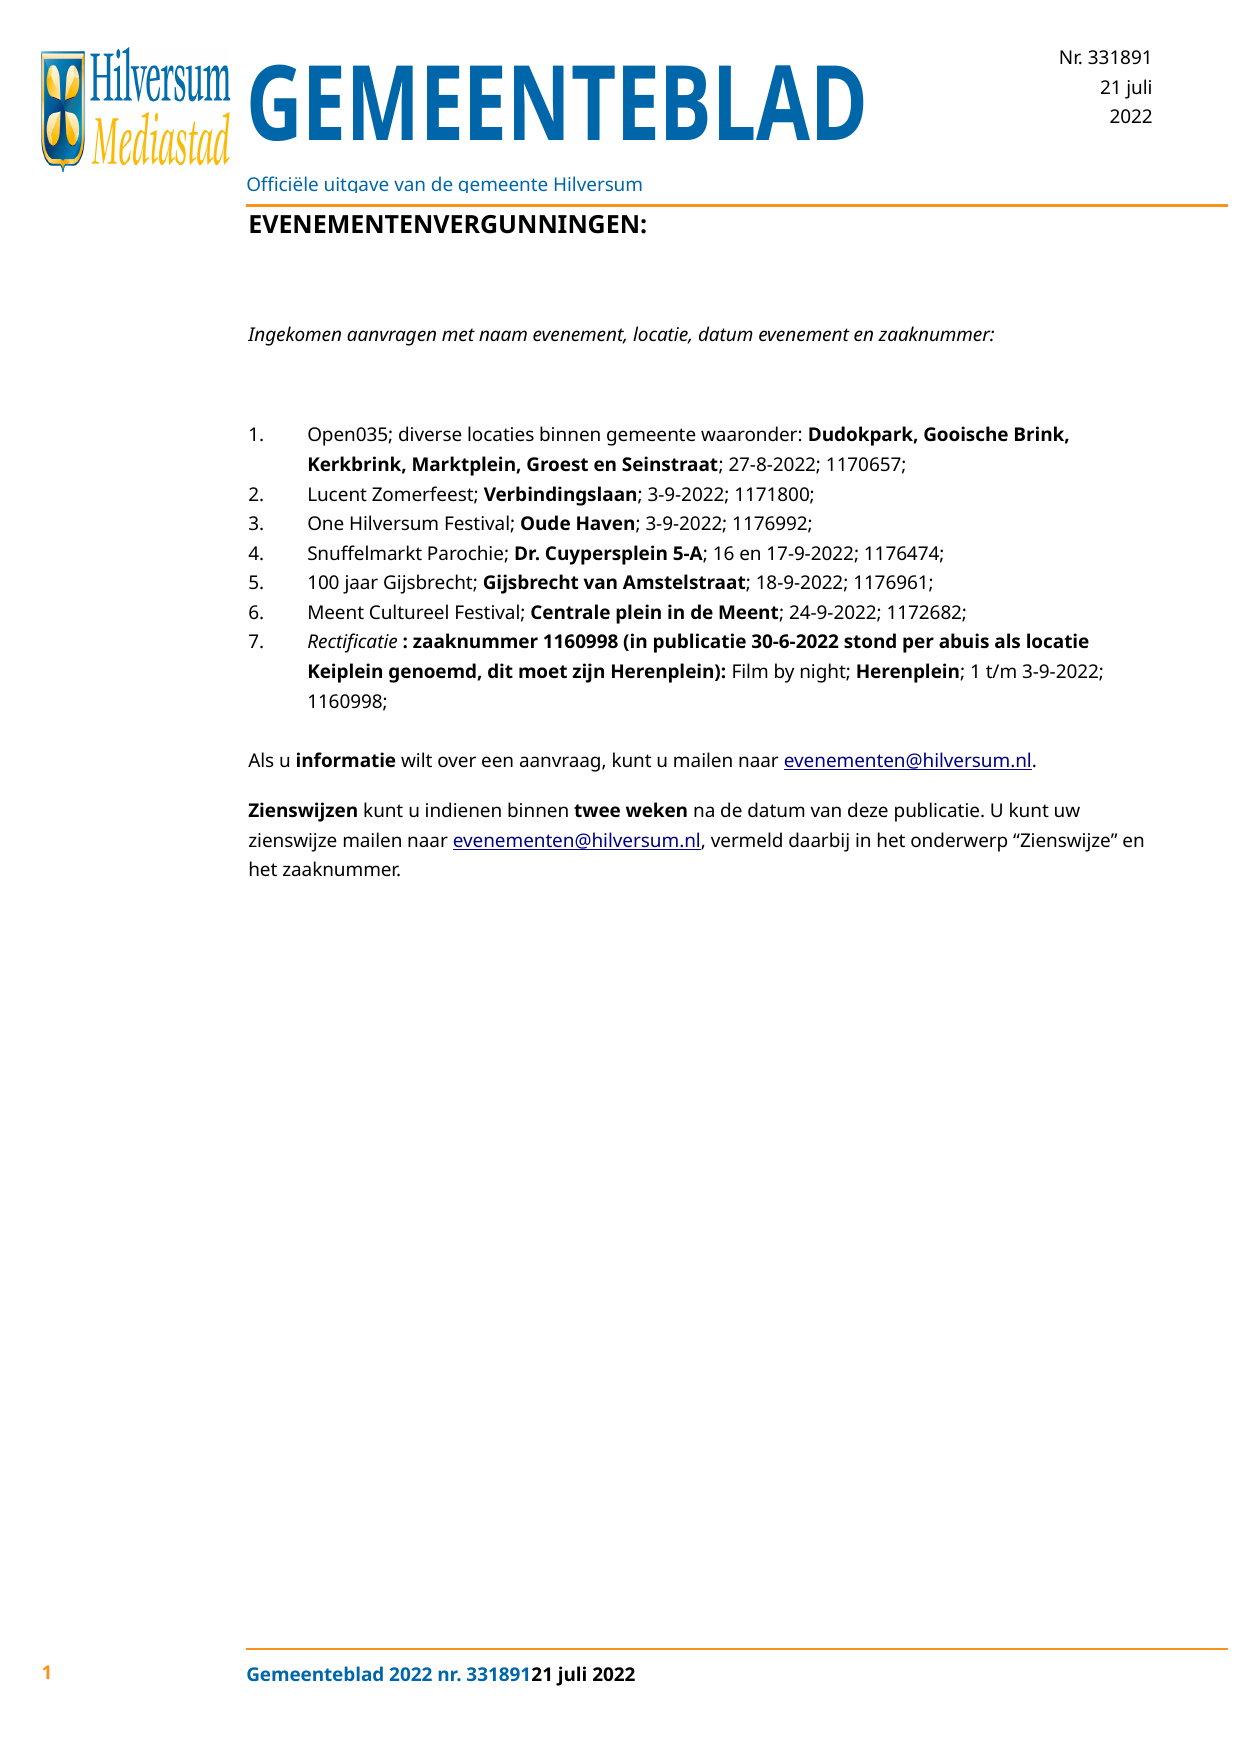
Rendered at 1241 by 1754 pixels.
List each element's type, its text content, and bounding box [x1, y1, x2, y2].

list Open035; diverse locaties binnen gemeente waaronder: Dudokpark, Gooische Brink, Kerkbrink, Marktplein, Groest en Seinstraat; 27-8-2022; 1170657; [248, 422, 1152, 477]
text Ingekomen aanvragen met naam evenement, locatie, datum evenement en zaaknummer: [248, 321, 1152, 346]
list Lucent Zomerfeest; Verbindingslaan; 3-9-2022; 1171800; [248, 481, 1152, 506]
list 100 jaar Gijsbrecht; Gijsbrecht van Amstelstraat; 18-9-2022; 1176961; [248, 569, 1152, 595]
text EVENEMENTENVERGUNNINGEN: [248, 207, 1152, 241]
text Als u informatie wilt over een aanvraag, kunt u mailen naar evenementen@hilversum.nl. [248, 747, 1152, 773]
list One Hilversum Festival; Oude Haven; 3-9-2022; 1176992; [248, 510, 1152, 536]
list Snuffelmarkt Parochie; Dr. Cuypersplein 5-A; 16 en 17-9-2022; 1176474; [248, 540, 1152, 566]
picture [41, 47, 231, 172]
list Rectificatie : zaaknummer 1160998 (in publicatie 30-6-2022 stond per abuis als locatie Keiplein genoemd, dit moet zijn Herenplein): Film by night; Herenplein; 1 t/m 3-9-2022; 1160998; [248, 629, 1152, 713]
text Zienswijzen kunt u indienen binnen twee weken na de datum van deze publicatie. U kunt uw zienswijze mailen naar evenementen@hilversum.nl, vermeld daarbij in het onderwerp “Zienswijze” en het zaaknummer. [248, 797, 1152, 882]
list Meent Cultureel Festival; Centrale plein in de Meent; 24-9-2022; 1172682; [248, 599, 1152, 625]
